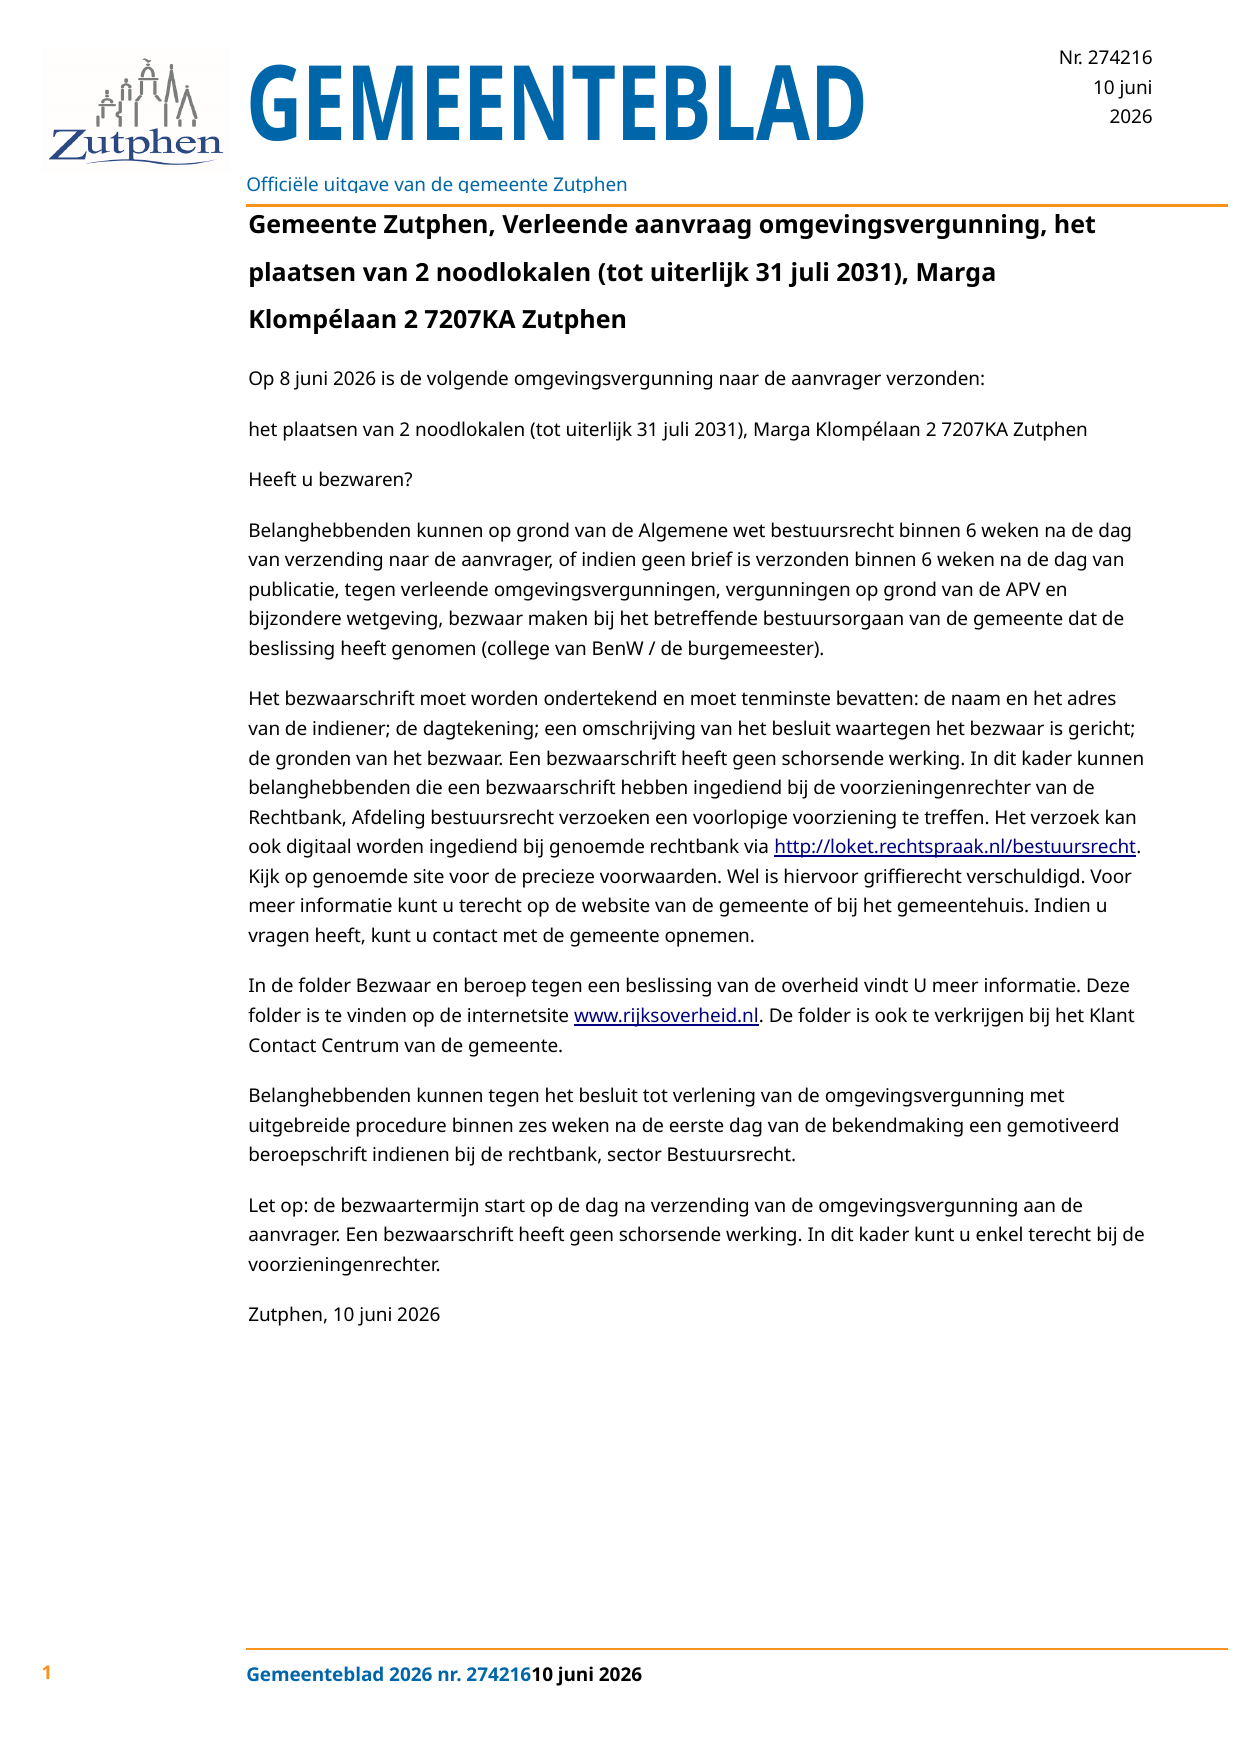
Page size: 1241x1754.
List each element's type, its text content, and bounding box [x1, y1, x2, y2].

text Het bezwaarschrift moet worden ondertekend en moet tenminste bevatten: de naam en het adres van de indiener; de dagtekening; een omschrijving van het besluit waartegen het bezwaar is gericht; de gronden van het bezwaar. Een bezwaarschrift heeft geen schorsende werking. In dit kader kunnen belanghebbenden die een bezwaarschrift hebben ingediend bij de voorzieningenrechter van de Rechtbank, Afdeling bestuursrecht verzoeken een voorlopige voorziening te treffen. Het verzoek kan ook digitaal worden ingediend bij genoemde rechtbank via http://loket.rechtspraak.nl/bestuursrecht. Kijk op genoemde site voor de precieze voorwaarden. Wel is hiervoor griffierecht verschuldigd. Voor meer informatie kunt u terecht op de website van de gemeente of bij het gemeentehuis. Indien u vragen heeft, kunt u contact met de gemeente opnemen. [248, 686, 1152, 948]
text Heeft u bezwaren? [248, 466, 1152, 492]
text Belanghebbenden kunnen op grond van de Algemene wet bestuursrecht binnen 6 weken na de dag van verzending naar de aanvrager, of indien geen brief is verzonden binnen 6 weken na de dag van publicatie, tegen verleende omgevingsvergunningen, vergunningen op grond van de APV en bijzondere wetgeving, bezwaar maken bij het betreffende bestuursorgaan van de gemeente dat de beslissing heeft genomen (college van BenW / de burgemeester). [248, 517, 1152, 661]
text Let op: de bezwaartermijn start op de dag na verzending van de omgevingsvergunning aan de aanvrager. Een bezwaarschrift heeft geen schorsende werking. In dit kader kunt u enkel terecht bij de voorzieningenrechter. [248, 1192, 1152, 1277]
text Op 8 juni 2026 is de volgende omgevingsvergunning naar de aanvrager verzonden: [248, 366, 1152, 391]
text het plaatsen van 2 noodlokalen (tot uiterlijk 31 juli 2031), Marga Klompélaan 2 7207KA Zutphen [248, 416, 1152, 442]
picture [41, 47, 231, 172]
text Belanghebbenden kunnen tegen het besluit tot verlening van de omgevingsvergunning met uitgebreide procedure binnen zes weken na de eerste dag van de bekendmaking een gemotiveerd beroepschrift indienen bij de rechtbank, sector Bestuursrecht. [248, 1082, 1152, 1167]
text Zutphen, 10 juni 2026 [248, 1301, 1152, 1327]
text In de folder Bezwaar en beroep tegen een beslissing van de overheid vindt U meer informatie. Deze folder is te vinden op de internetsite www.rijksoverheid.nl. De folder is ook te verkrijgen bij het Klant Contact Centrum van de gemeente. [248, 973, 1152, 1057]
text Gemeente Zutphen, Verleende aanvraag omgevingsvergunning, het plaatsen van 2 noodlokalen (tot uiterlijk 31 juli 2031), Marga Klompélaan 2 7207KA Zutphen [248, 207, 1152, 336]
